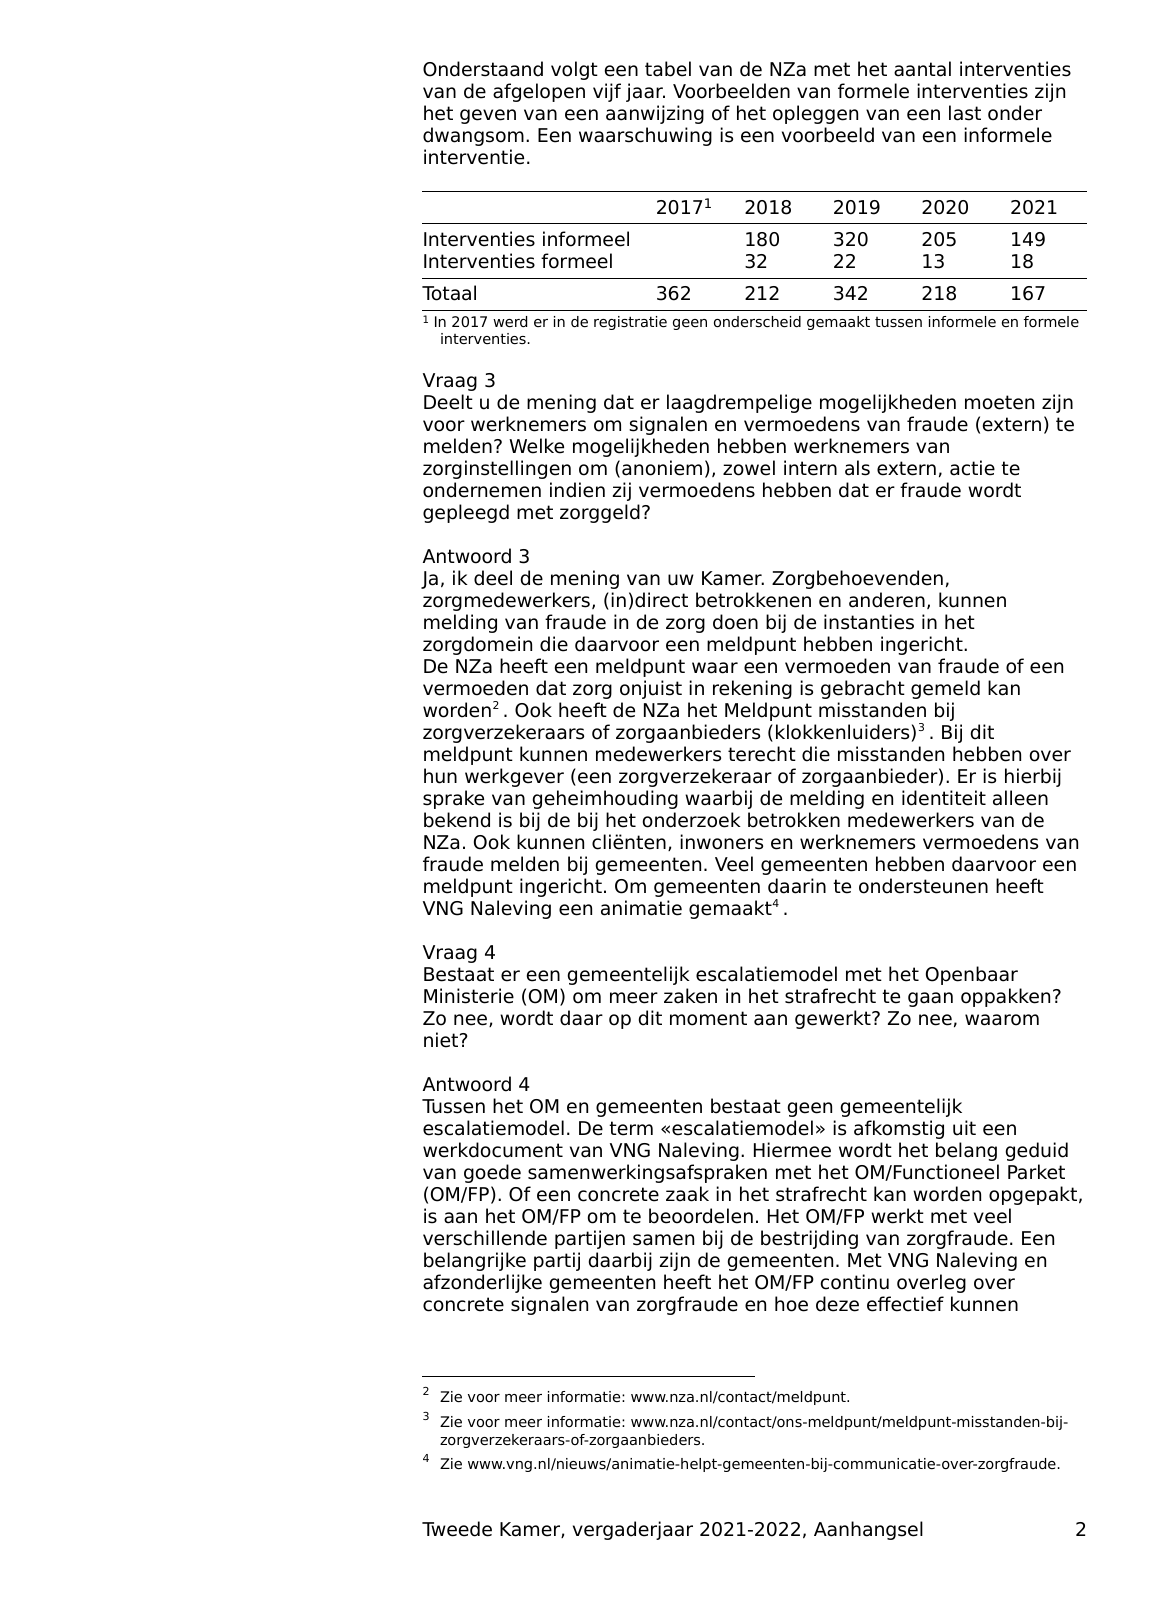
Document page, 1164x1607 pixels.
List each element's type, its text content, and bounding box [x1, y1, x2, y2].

table_header 2021 [1004, 192, 1087, 223]
table_cell 362 [650, 279, 738, 310]
table_cell 18 [1004, 251, 1087, 278]
table_cell 212 [738, 279, 827, 310]
text Antwoord 4 [422, 1074, 1087, 1096]
text Zie www.vng.nl/nieuws/animatie-helpt-gemeenten-bij-communicatie-over-zorgfraude. [422, 1452, 1087, 1474]
text Zie voor meer informatie: www.nza.nl/contact/meldpunt. [422, 1385, 1087, 1407]
table_cell Interventies informeel [422, 224, 649, 251]
table_header 2018 [738, 192, 827, 223]
table_cell Totaal [422, 279, 649, 310]
text Onderstaand volgt een tabel van de NZa met het aantal interventies van de afgelopen vijf jaar. Voorbeelden van formele interventies zijn het geven van een aanwijzing of het opleggen van een last onder dwangsom. Een waarschuwing is een voorbeeld van een informele interventie. [422, 59, 1087, 169]
text Bestaat er een gemeentelijk escalatiemodel met het Openbaar Ministerie (OM) om meer zaken in het strafrecht te gaan oppakken? Zo nee, wordt daar op dit moment aan gewerkt? Zo nee, waarom niet? [422, 964, 1087, 1052]
table_cell 149 [1004, 224, 1087, 251]
text De NZa heeft een meldpunt waar een vermoeden van fraude of een vermoeden dat zorg onjuist in rekening is gebracht gemeld kan worden. Ook heeft de NZa het Meldpunt misstanden bij zorgverzekeraars of zorgaanbieders (klokkenluiders). Bij dit meldpunt kunnen medewerkers terecht die misstanden hebben over hun werkgever (een zorgverzekeraar of zorgaanbieder). Er is hierbij sprake van geheimhouding waarbij de melding en identiteit alleen bekend is bij de bij het onderzoek betrokken medewerkers van de NZa. Ook kunnen cliënten, inwoners en werknemers vermoedens van fraude melden bij gemeenten. Veel gemeenten hebben daarvoor een meldpunt ingericht. Om gemeenten daarin te ondersteunen heeft VNG Naleving een animatie gemaakt. [422, 656, 1087, 919]
table_header [422, 192, 649, 223]
table_cell 342 [827, 279, 915, 310]
table_header 2019 [827, 192, 915, 223]
table_cell 320 [827, 224, 915, 251]
table_cell Interventies formeel [422, 251, 649, 278]
table_header 20171 [650, 192, 738, 223]
table_cell 22 [827, 251, 915, 278]
text Ja, ik deel de mening van uw Kamer. Zorgbehoevenden, zorgmedewerkers, (in)direct betrokkenen en anderen, kunnen melding van fraude in de zorg doen bij de instanties in het zorgdomein die daarvoor een meldpunt hebben ingericht. [422, 568, 1087, 656]
table_cell [650, 251, 738, 278]
table_header 2020 [915, 192, 1004, 223]
text Vraag 4 [422, 942, 1087, 964]
text Antwoord 3 [422, 546, 1087, 568]
table_cell 180 [738, 224, 827, 251]
table_cell 32 [738, 251, 827, 278]
table_cell [650, 224, 738, 251]
table_cell 167 [1004, 279, 1087, 310]
text Vraag 3 [422, 370, 1087, 392]
table_cell 218 [915, 279, 1004, 310]
text Deelt u de mening dat er laagdrempelige mogelijkheden moeten zijn voor werknemers om signalen en vermoedens van fraude (extern) te melden? Welke mogelijkheden hebben werknemers van zorginstellingen om (anoniem), zowel intern als extern, actie te ondernemen indien zij vermoedens hebben dat er fraude wordt gepleegd met zorggeld? [422, 392, 1087, 524]
text Zie voor meer informatie: www.nza.nl/contact/ons-meldpunt/meldpunt-misstanden-bij-zorgverzekeraars-of-zorgaanbieders. [422, 1410, 1087, 1449]
table_cell 1 In 2017 werd er in de registratie geen onderscheid gemaakt tussen informele en formele interventies. [422, 311, 1087, 348]
table_cell 13 [915, 251, 1004, 278]
text Tussen het OM en gemeenten bestaat geen gemeentelijk escalatiemodel. De term «escalatiemodel» is afkomstig uit een werkdocument van VNG Naleving. Hiermee wordt het belang geduid van goede samenwerkingsafspraken met het OM/Functioneel Parket (OM/FP). Of een concrete zaak in het strafrecht kan worden opgepakt, is aan het OM/FP om te beoordelen. Het OM/FP werkt met veel verschillende partijen samen bij de bestrijding van zorgfraude. Een belangrijke partij daarbij zijn de gemeenten. Met VNG Naleving en afzonderlijke gemeenten heeft het OM/FP continu overleg over concrete signalen van zorgfraude en hoe deze effectief kunnen [422, 1096, 1087, 1316]
table_cell 205 [915, 224, 1004, 251]
